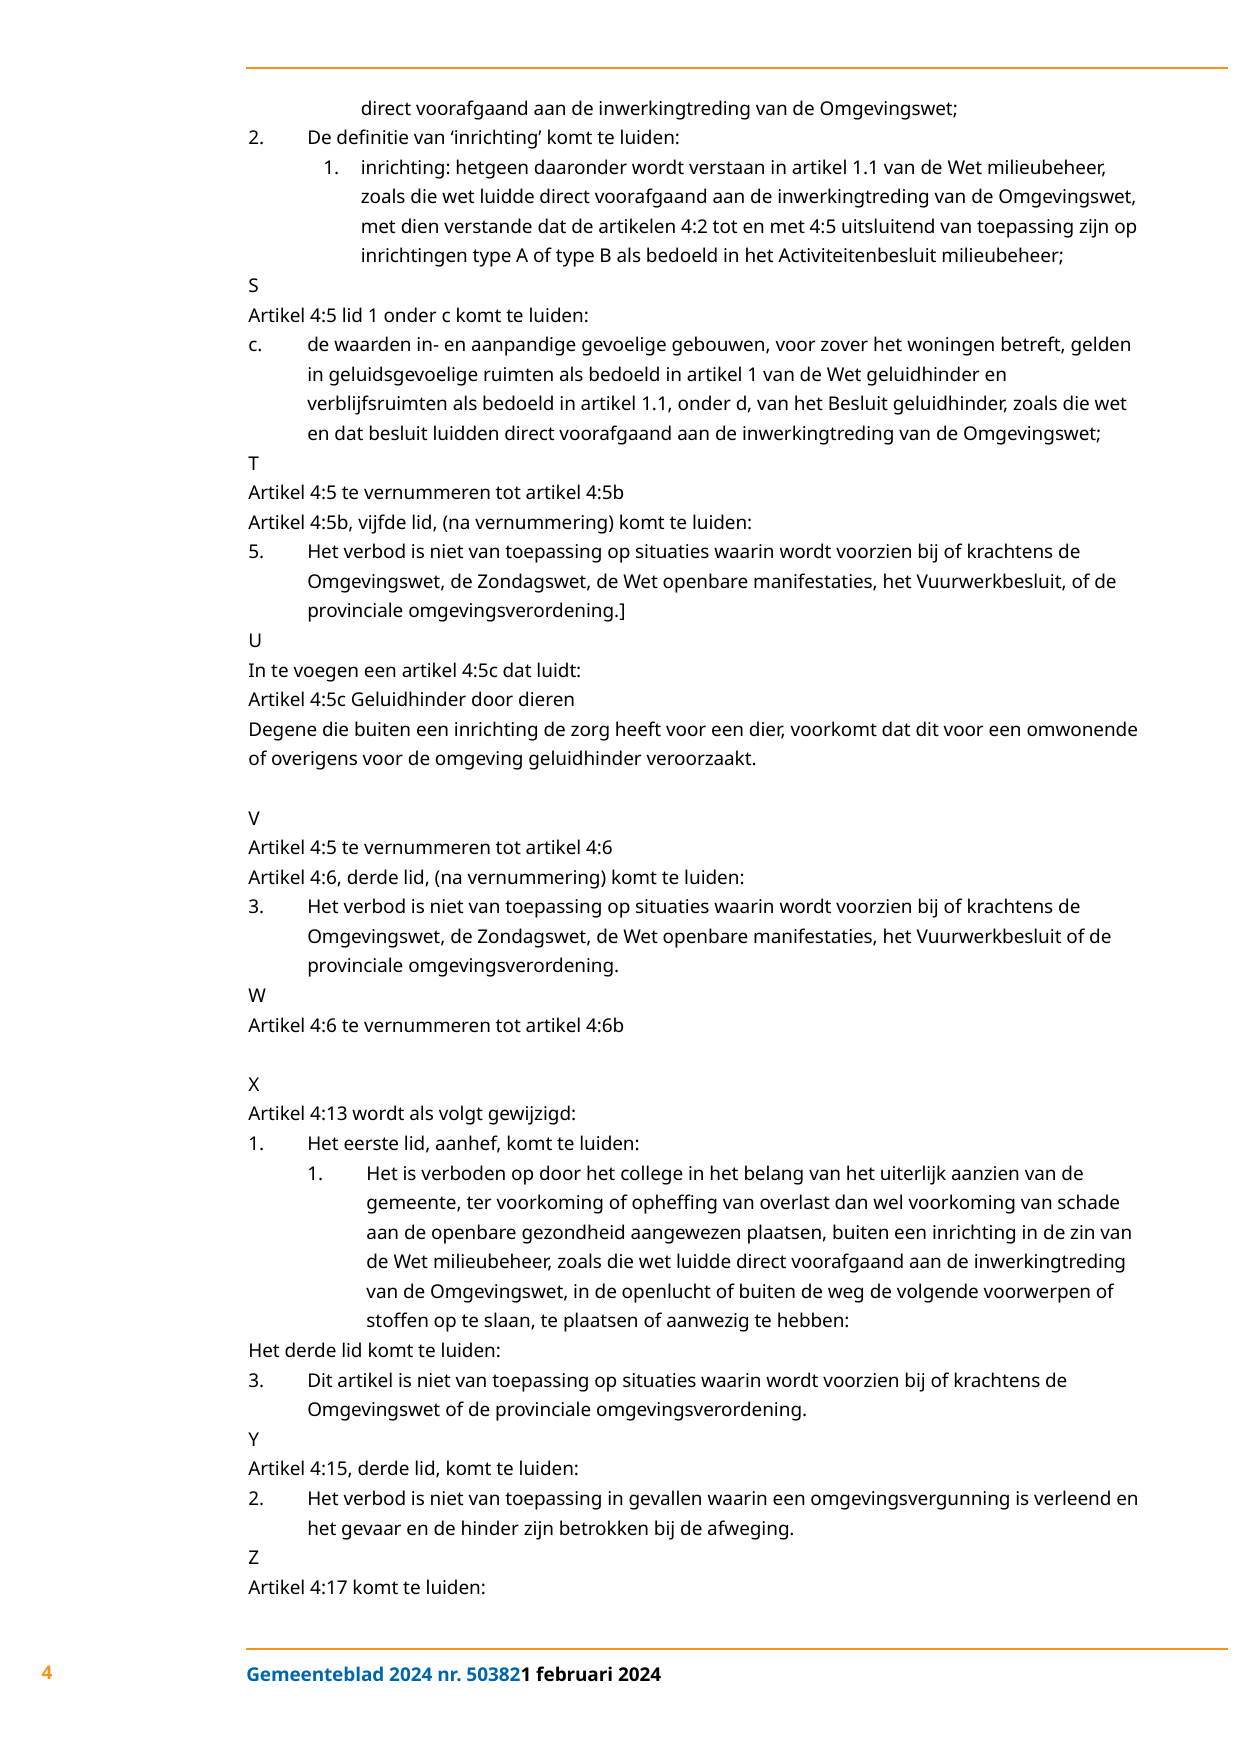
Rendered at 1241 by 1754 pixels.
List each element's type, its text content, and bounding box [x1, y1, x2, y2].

list de waarden in- en aanpandige gevoelige gebouwen, voor zover het woningen betreft, gelden in geluidsgevoelige ruimten als bedoeld in artikel 1 van de Wet geluidhinder en verblijfsruimten als bedoeld in artikel 1.1, onder d, van het Besluit geluidhinder, zoals die wet en dat besluit luidden direct voorafgaand aan de inwerkingtreding van de Omgevingswet; [248, 331, 1152, 446]
list Het is verboden op door het college in het belang van het uiterlijk aanzien van de gemeente, ter voorkoming of opheffing van overlast dan wel voorkoming van schade aan de openbare gezondheid aangewezen plaatsen, buiten een inrichting in de zin van de Wet milieubeheer, zoals die wet luidde direct voorafgaand aan de inwerkingtreding van de Omgevingswet, in de openlucht of buiten de weg de volgende voorwerpen of stoffen op te slaan, te plaatsen of aanwezig te hebben: [307, 1160, 1152, 1333]
text Artikel 4:6 te vernummeren tot artikel 4:6b [248, 1012, 1152, 1038]
text S [248, 272, 1152, 298]
list Dit artikel is niet van toepassing op situaties waarin wordt voorzien bij of krachtens de Omgevingswet of de provinciale omgevingsverordening. [248, 1367, 1152, 1422]
text U [248, 627, 1152, 653]
text Artikel 4:5c Geluidhinder door dieren [248, 686, 1152, 712]
text Artikel 4:5 lid 1 onder c komt te luiden: [248, 302, 1152, 328]
text Artikel 4:6, derde lid, (na vernummering) komt te luiden: [248, 864, 1152, 890]
text V [248, 805, 1152, 831]
list Het verbod is niet van toepassing op situaties waarin wordt voorzien bij of krachtens de Omgevingswet, de Zondagswet, de Wet openbare manifestaties, het Vuurwerkbesluit, of de provinciale omgevingsverordening.] [248, 538, 1152, 623]
text In te voegen een artikel 4:5c dat luidt: [248, 657, 1152, 683]
text Artikel 4:5 te vernummeren tot artikel 4:5b [248, 479, 1152, 505]
list De definitie van ‘inrichting’ komt te luiden: [248, 124, 1152, 150]
list inrichting: hetgeen daaronder wordt verstaan in artikel 1.1 van de Wet milieubeheer, zoals die wet luidde direct voorafgaand aan de inwerkingtreding van de Omgevingswet, met dien verstande dat de artikelen 4:2 tot en met 4:5 uitsluitend van toepassing zijn op inrichtingen type A of type B als bedoeld in het Activiteitenbesluit milieubeheer; [323, 154, 1152, 268]
list Het verbod is niet van toepassing in gevallen waarin een omgevingsvergunning is verleend en het gevaar en de hinder zijn betrokken bij de afweging. [248, 1485, 1152, 1541]
text Het derde lid komt te luiden: [248, 1337, 1152, 1363]
text X [248, 1071, 1152, 1097]
list Het eerste lid, aanhef, komt te luiden: [248, 1130, 1152, 1156]
list Het verbod is niet van toepassing op situaties waarin wordt voorzien bij of krachtens de Omgevingswet, de Zondagswet, de Wet openbare manifestaties, het Vuurwerkbesluit of de provinciale omgevingsverordening. [248, 893, 1152, 978]
list direct voorafgaand aan de inwerkingtreding van de Omgevingswet; [323, 95, 1152, 121]
text Artikel 4:5 te vernummeren tot artikel 4:6 [248, 834, 1152, 860]
text Y [248, 1426, 1152, 1452]
text Artikel 4:5b, vijfde lid, (na vernummering) komt te luiden: [248, 509, 1152, 535]
text Artikel 4:15, derde lid, komt te luiden: [248, 1456, 1152, 1481]
text Z [248, 1544, 1152, 1570]
text Artikel 4:13 wordt als volgt gewijzigd: [248, 1101, 1152, 1126]
text T [248, 450, 1152, 476]
text Artikel 4:17 komt te luiden: [248, 1574, 1152, 1600]
text Degene die buiten een inrichting de zorg heeft voor een dier, voorkomt dat dit voor een omwonende of overigens voor de omgeving geluidhinder veroorzaakt. [248, 716, 1152, 771]
text W [248, 982, 1152, 1008]
picture [41, 47, 231, 172]
